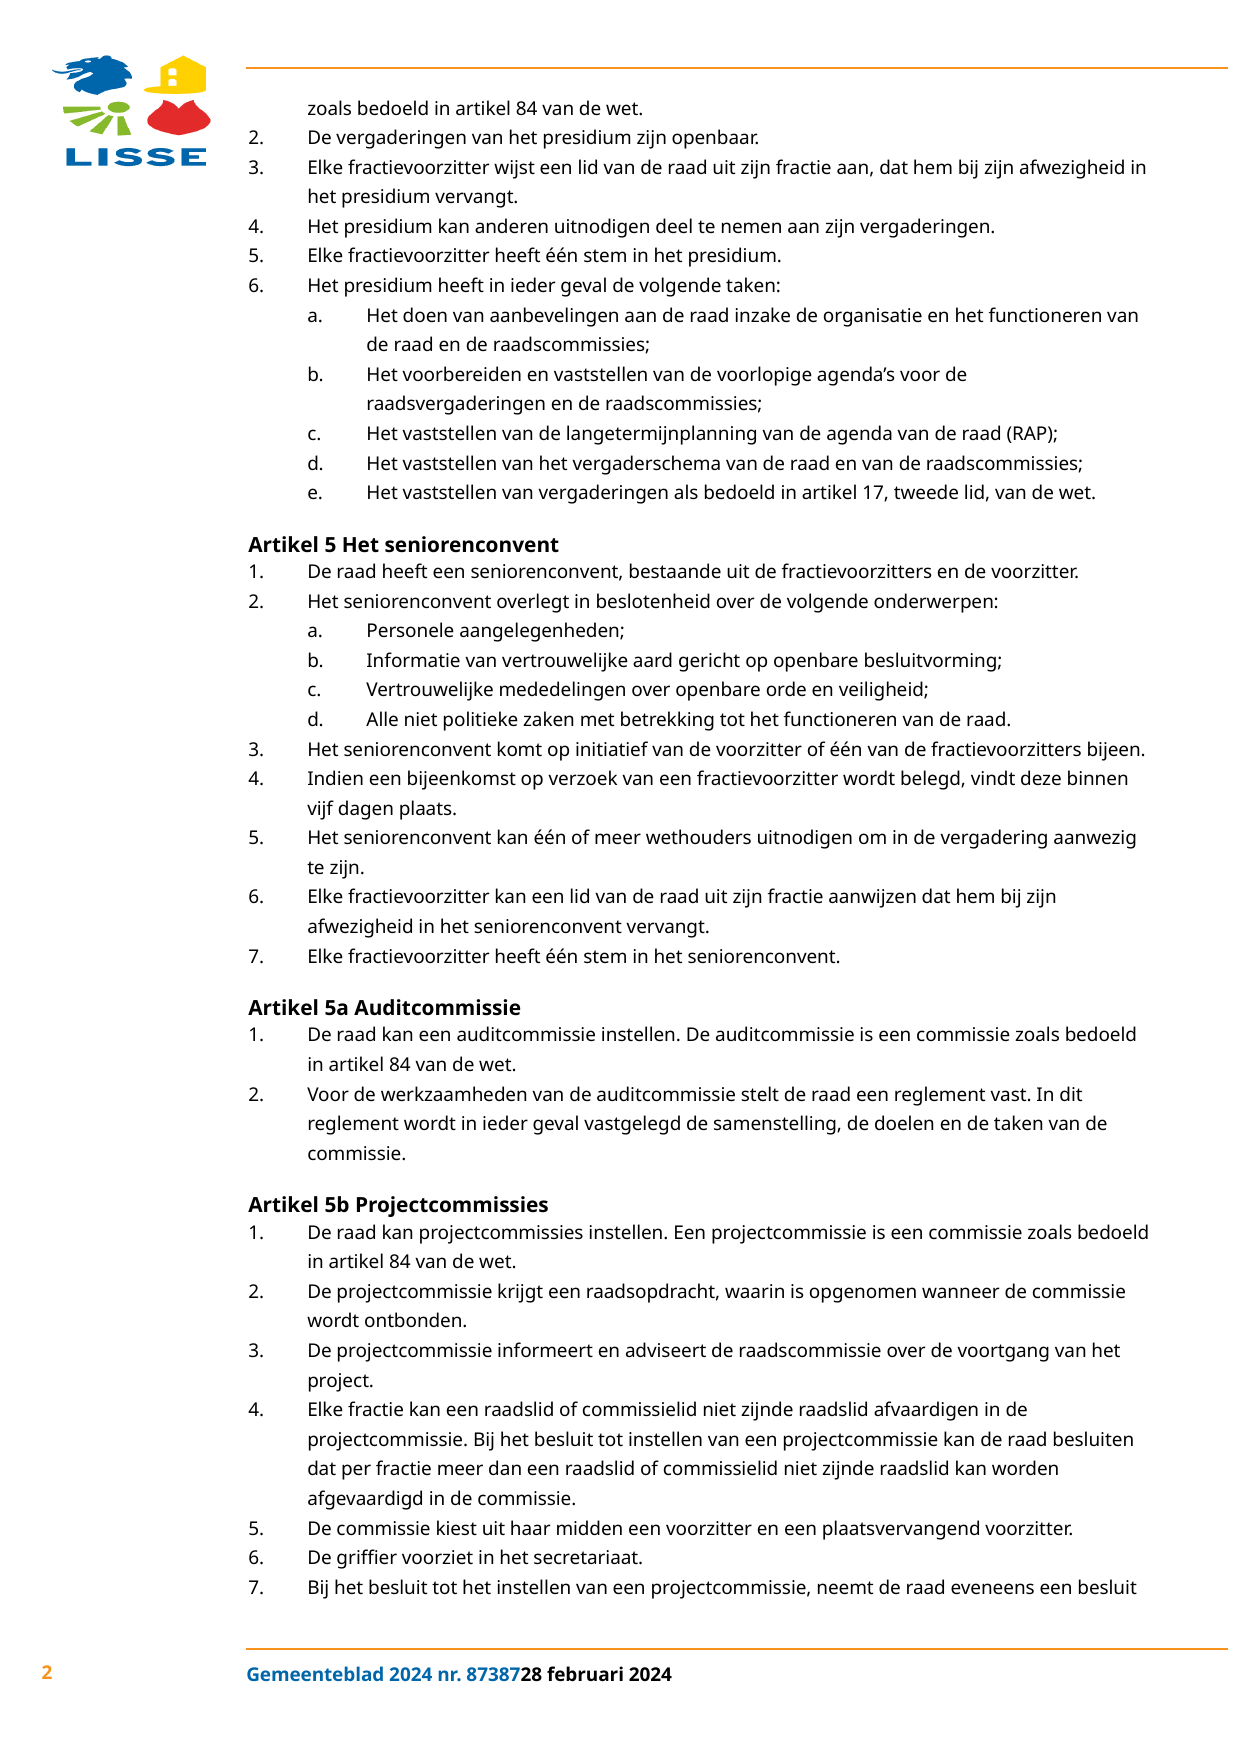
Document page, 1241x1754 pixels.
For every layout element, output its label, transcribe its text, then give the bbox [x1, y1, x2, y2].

list Elke fractievoorzitter heeft één stem in het presidium. [248, 243, 1152, 268]
list Het doen van aanbevelingen aan de raad inzake de organisatie en het functioneren van de raad en de raadscommissies; [307, 302, 1152, 357]
list De raad kan projectcommissies instellen. Een projectcommissie is een commissie zoals bedoeld in artikel 84 van de wet. [248, 1219, 1152, 1274]
list De projectcommissie informeert en adviseert de raadscommissie over de voortgang van het project. [248, 1337, 1152, 1392]
list Het vaststellen van vergaderingen als bedoeld in artikel 17, tweede lid, van de wet. [307, 479, 1152, 505]
list De projectcommissie krijgt een raadsopdracht, waarin is opgenomen wanneer de commissie wordt ontbonden. [248, 1278, 1152, 1333]
list Elke fractievoorzitter wijst een lid van de raad uit zijn fractie aan, dat hem bij zijn afwezigheid in het presidium vervangt. [248, 154, 1152, 209]
list zoals bedoeld in artikel 84 van de wet. [248, 95, 1152, 121]
list Indien een bijeenkomst op verzoek van een fractievoorzitter wordt belegd, vindt deze binnen vijf dagen plaats. [248, 765, 1152, 821]
list De griffier voorziet in het secretariaat. [248, 1544, 1152, 1570]
list De commissie kiest uit haar midden een voorzitter en een plaatsvervangend voorzitter. [248, 1515, 1152, 1540]
list Bij het besluit tot het instellen van een projectcommissie, neemt de raad eveneens een besluit [248, 1574, 1152, 1599]
list Het seniorenconvent kan één of meer wethouders uitnodigen om in de vergadering aanwezig te zijn. [248, 824, 1152, 880]
list Het voorbereiden en vaststellen van de voorlopige agenda’s voor de raadsvergaderingen en de raadscommissies; [307, 361, 1152, 416]
list Elke fractievoorzitter kan een lid van de raad uit zijn fractie aanwijzen dat hem bij zijn afwezigheid in het seniorenconvent vervangt. [248, 884, 1152, 939]
list Alle niet politieke zaken met betrekking tot het functioneren van de raad. [307, 706, 1152, 732]
list Het presidium kan anderen uitnodigen deel te nemen aan zijn vergaderingen. [248, 213, 1152, 239]
list Personele aangelegenheden; [307, 617, 1152, 643]
list De vergaderingen van het presidium zijn openbaar. [248, 124, 1152, 150]
list Het vaststellen van het vergaderschema van de raad en van de raadscommissies; [307, 450, 1152, 476]
text Artikel 5 Het seniorenconvent [248, 530, 1152, 558]
list Informatie van vertrouwelijke aard gericht op openbare besluitvorming; [307, 647, 1152, 673]
text Artikel 5a Auditcommissie [248, 993, 1152, 1022]
list Vertrouwelijke mededelingen over openbare orde en veiligheid; [307, 677, 1152, 702]
list Voor de werkzaamheden van de auditcommissie stelt de raad een reglement vast. In dit reglement wordt in ieder geval vastgelegd de samenstelling, de doelen en de taken van de commissie. [248, 1081, 1152, 1166]
list Het presidium heeft in ieder geval de volgende taken: [248, 272, 1152, 298]
list Het vaststellen van de langetermijnplanning van de agenda van de raad (RAP); [307, 420, 1152, 446]
list De raad heeft een seniorenconvent, bestaande uit de fractievoorzitters en de voorzitter. [248, 558, 1152, 584]
list De raad kan een auditcommissie instellen. De auditcommissie is een commissie zoals bedoeld in artikel 84 van de wet. [248, 1022, 1152, 1077]
list Elke fractie kan een raadslid of commissielid niet zijnde raadslid afvaardigen in de projectcommissie. Bij het besluit tot instellen van een projectcommissie kan de raad besluiten dat per fractie meer dan een raadslid of commissielid niet zijnde raadslid kan worden afgevaardigd in de commissie. [248, 1396, 1152, 1511]
list Het seniorenconvent komt op initiatief van de voorzitter of één van de fractievoorzitters bijeen. [248, 736, 1152, 761]
text Artikel 5b Projectcommissies [248, 1190, 1152, 1219]
picture [41, 47, 231, 172]
list Het seniorenconvent overlegt in beslotenheid over de volgende onderwerpen: [248, 588, 1152, 613]
list Elke fractievoorzitter heeft één stem in het seniorenconvent. [248, 943, 1152, 968]
